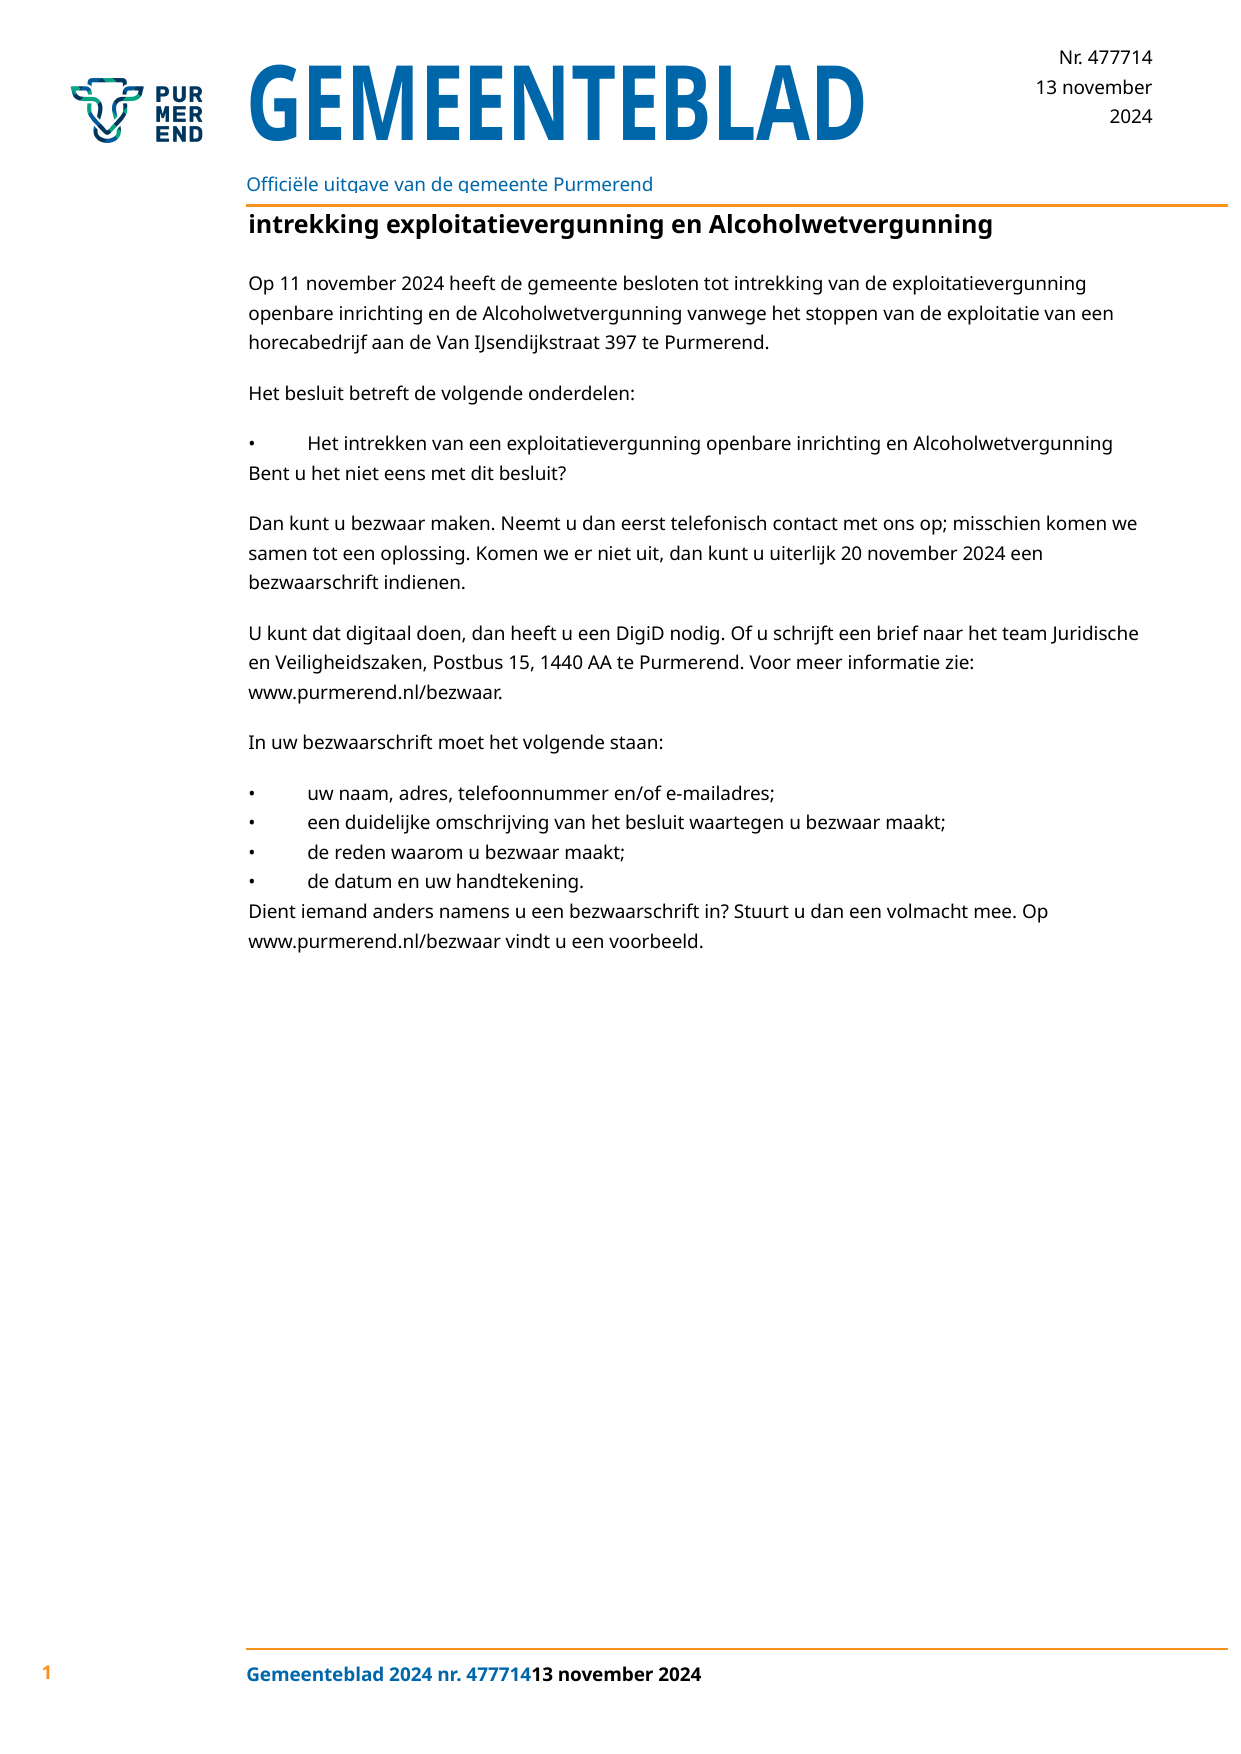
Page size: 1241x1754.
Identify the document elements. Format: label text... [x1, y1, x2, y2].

text Dient iemand anders namens u een bezwaarschrift in? Stuurt u dan een volmacht mee. Op www.purmerend.nl/bezwaar vindt u een voorbeeld. [248, 898, 1152, 953]
picture [41, 47, 231, 172]
text In uw bezwaarschrift moet het volgende staan: [248, 729, 1152, 755]
list een duidelijke omschrijving van het besluit waartegen u bezwaar maakt; [248, 809, 1152, 835]
list de reden waarom u bezwaar maakt; [248, 839, 1152, 865]
text U kunt dat digitaal doen, dan heeft u een DigiD nodig. Of u schrijft een brief naar het team Juridische en Veiligheidszaken, Postbus 15, 1440 AA te Purmerend. Voor meer informatie zie: www.purmerend.nl/bezwaar. [248, 620, 1152, 705]
text Op 11 november 2024 heeft de gemeente besloten tot intrekking van de exploitatievergunning openbare inrichting en de Alcoholwetvergunning vanwege het stoppen van de exploitatie van een horecabedrijf aan de Van IJsendijkstraat 397 te Purmerend. [248, 270, 1152, 355]
list de datum en uw handtekening. [248, 869, 1152, 894]
list uw naam, adres, telefoonnummer en/of e-mailadres; [248, 780, 1152, 806]
text Dan kunt u bezwaar maken. Neemt u dan eerst telefonisch contact met ons op; misschien komen we samen tot een oplossing. Komen we er niet uit, dan kunt u uiterlijk 20 november 2024 een bezwaarschrift indienen. [248, 510, 1152, 595]
text Bent u het niet eens met dit besluit? [248, 460, 1152, 486]
text Het besluit betreft de volgende onderdelen: [248, 380, 1152, 406]
list Het intrekken van een exploitatievergunning openbare inrichting en Alcoholwetvergunning [248, 430, 1152, 456]
text intrekking exploitatievergunning en Alcoholwetvergunning [248, 207, 1152, 241]
